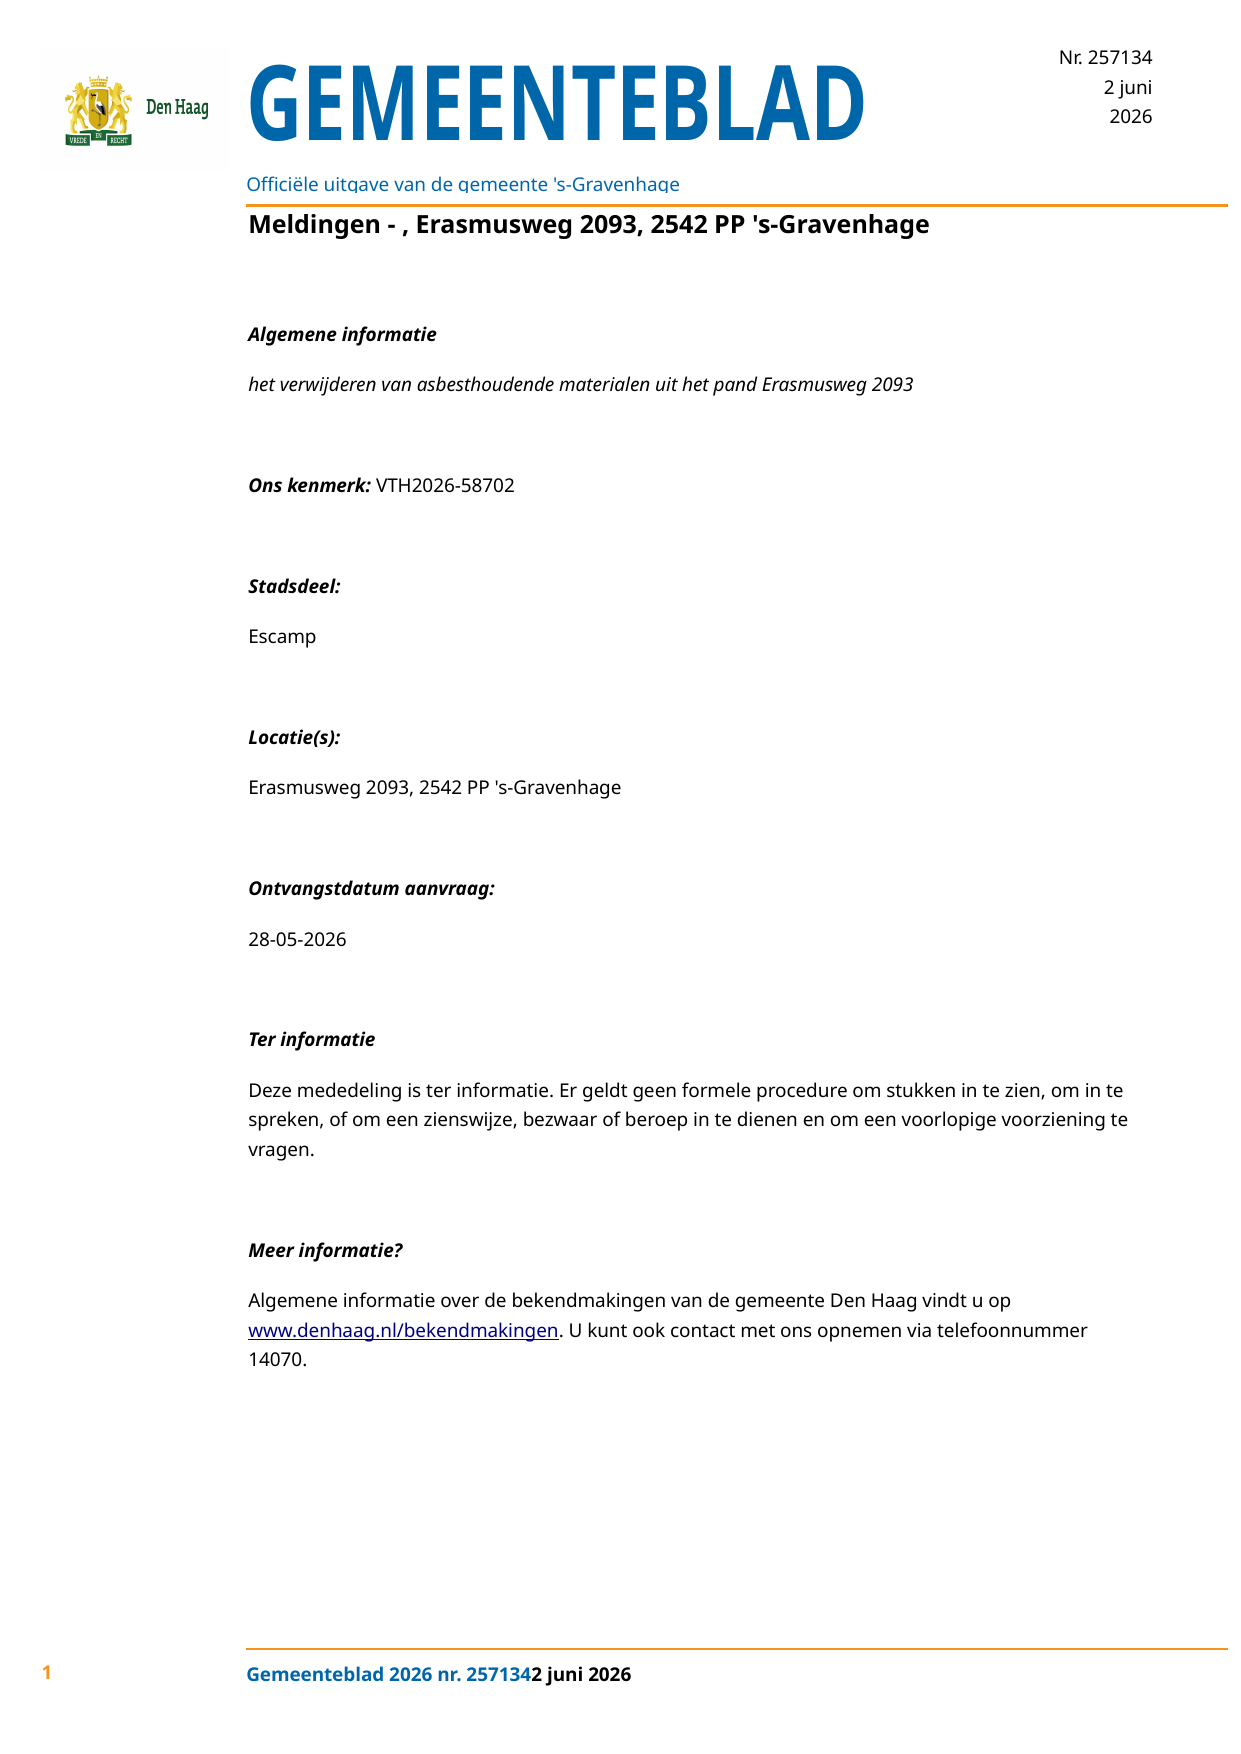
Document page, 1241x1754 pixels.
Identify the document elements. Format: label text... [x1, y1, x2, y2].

text Meldingen - , Erasmusweg 2093, 2542 PP 's-Gravenhage [248, 207, 1152, 241]
text Algemene informatie [248, 321, 1152, 346]
text het verwijderen van asbesthoudende materialen uit het pand Erasmusweg 2093 [248, 371, 1152, 397]
text Locatie(s): [248, 724, 1152, 750]
picture [41, 47, 231, 172]
text Meer informatie? [248, 1237, 1152, 1263]
text 28-05-2026 [248, 926, 1152, 951]
text Ter informatie [248, 1027, 1152, 1052]
text Erasmusweg 2093, 2542 PP 's-Gravenhage [248, 774, 1152, 800]
text Escamp [248, 623, 1152, 649]
text Deze mededeling is ter informatie. Er geldt geen formele procedure om stukken in te zien, om in te spreken, of om een zienswijze, bezwaar of beroep in te dienen en om een voorlopige voorziening te vragen. [248, 1077, 1152, 1162]
text Algemene informatie over de bekendmakingen van de gemeente Den Haag vindt u op www.denhaag.nl/bekendmakingen. U kunt ook contact met ons opnemen via telefoonnummer 14070. [248, 1287, 1152, 1372]
text Ons kenmerk: VTH2026-58702 [248, 472, 1152, 498]
text Stadsdeel: [248, 573, 1152, 598]
text Ontvangstdatum aanvraag: [248, 875, 1152, 901]
